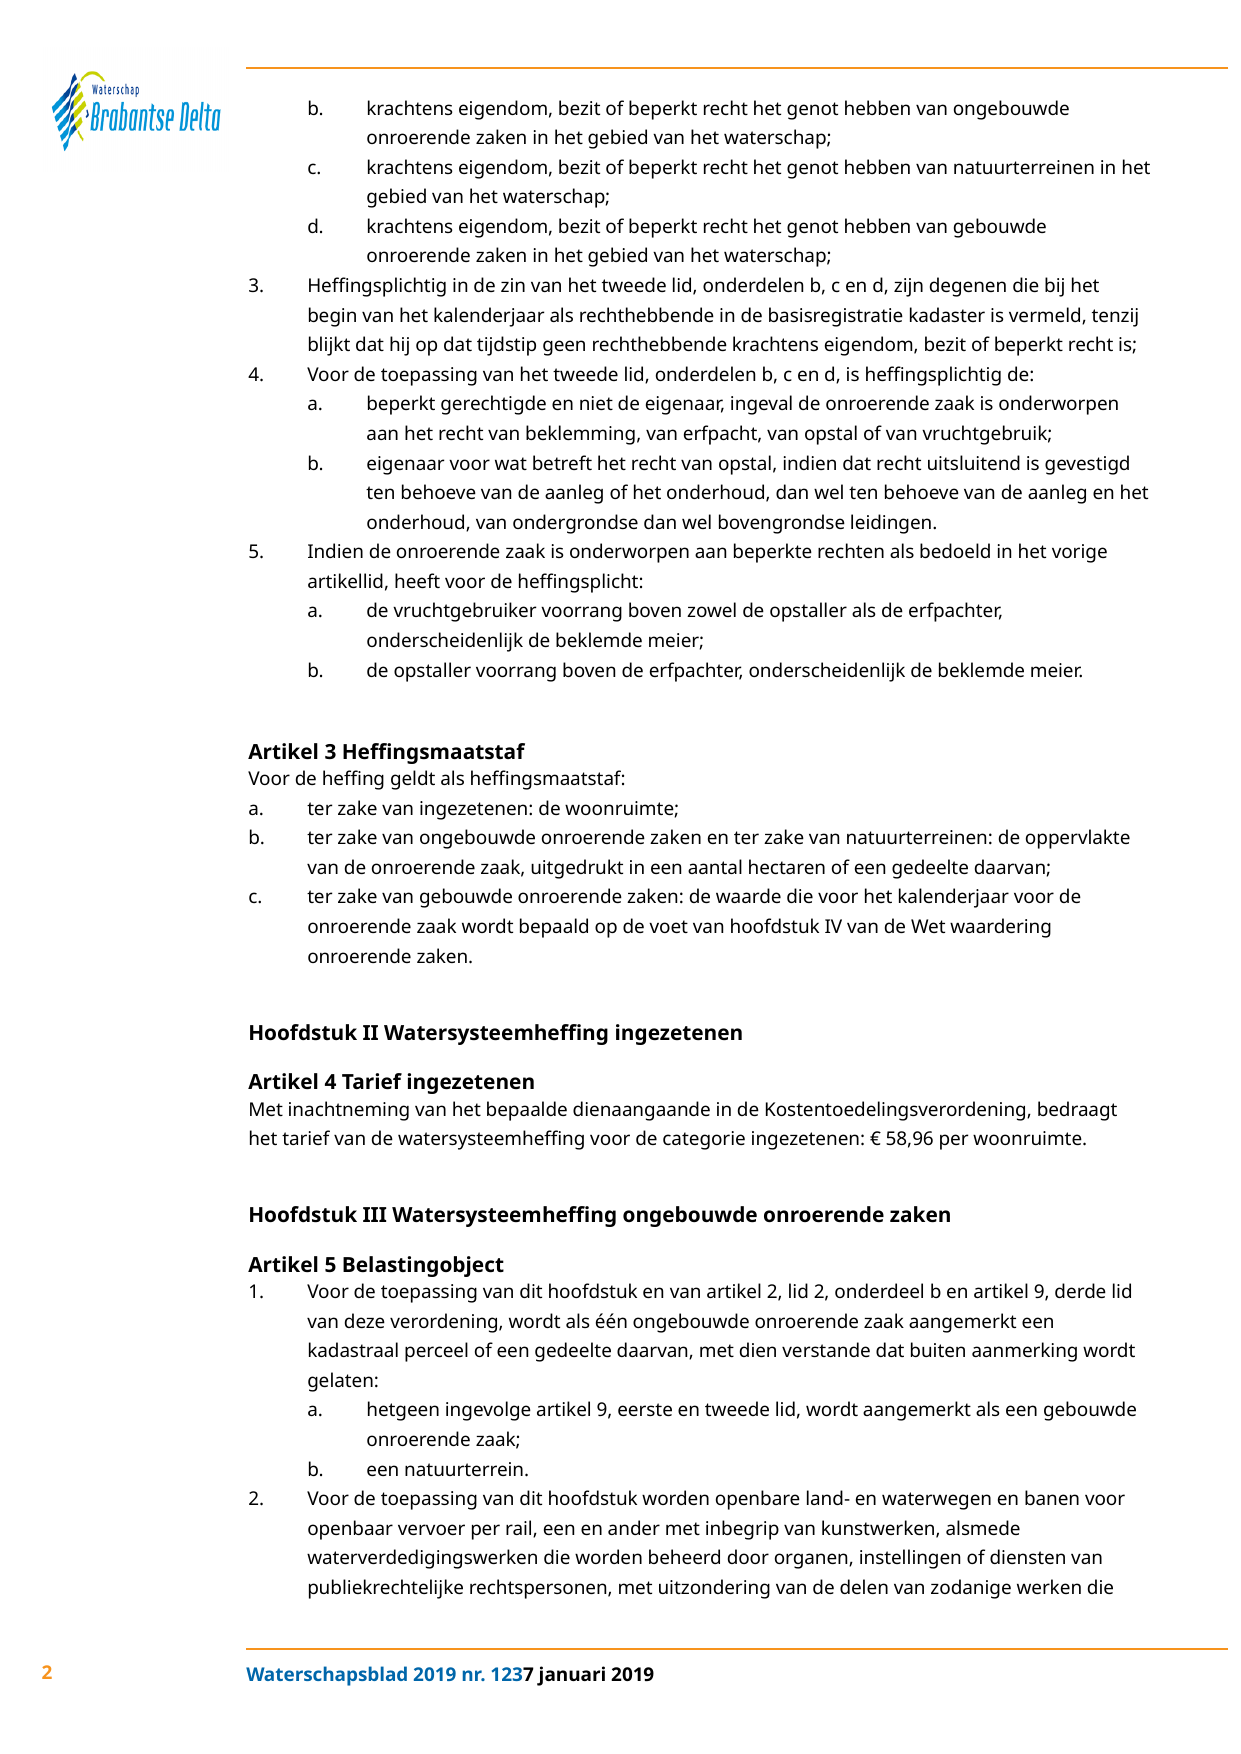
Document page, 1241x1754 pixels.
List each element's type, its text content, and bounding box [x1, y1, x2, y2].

list krachtens eigendom, bezit of beperkt recht het genot hebben van gebouwde onroerende zaken in het gebied van het waterschap; [307, 213, 1152, 268]
text Hoofdstuk II Watersysteemheffing ingezetenen [248, 1018, 1152, 1046]
list eigenaar voor wat betreft het recht van opstal, indien dat recht uitsluitend is gevestigd ten behoeve van de aanleg of het onderhoud, dan wel ten behoeve van de aanleg en het onderhoud, van ondergrondse dan wel bovengrondse leidingen. [307, 450, 1152, 535]
picture [41, 47, 231, 172]
list ter zake van gebouwde onroerende zaken: de waarde die voor het kalenderjaar voor de onroerende zaak wordt bepaald op de voet van hoofdstuk IV van de Wet waardering onroerende zaken. [248, 884, 1152, 968]
text Met inachtneming van het bepaalde dienaangaande in de Kostentoedelingsverordening, bedraagt het tarief van de watersysteemheffing voor de categorie ingezetenen: € 58,96 per woonruimte. [248, 1096, 1152, 1151]
list beperkt gerechtigde en niet de eigenaar, ingeval de onroerende zaak is onderworpen aan het recht van beklemming, van erfpacht, van opstal of van vruchtgebruik; [307, 391, 1152, 446]
list Indien de onroerende zaak is onderworpen aan beperkte rechten als bedoeld in het vorige artikellid, heeft voor de heffingsplicht: [248, 538, 1152, 594]
list Voor de toepassing van dit hoofdstuk en van artikel 2, lid 2, onderdeel b en artikel 9, derde lid van deze verordening, wordt als één ongebouwde onroerende zaak aangemerkt een kadastraal perceel of een gedeelte daarvan, met dien verstande dat buiten aanmerking wordt gelaten: [248, 1278, 1152, 1393]
list krachtens eigendom, bezit of beperkt recht het genot hebben van natuurterreinen in het gebied van het waterschap; [307, 154, 1152, 209]
list ter zake van ongebouwde onroerende zaken en ter zake van natuurterreinen: de oppervlakte van de onroerende zaak, uitgedrukt in een aantal hectaren of een gedeelte daarvan; [248, 824, 1152, 880]
text Voor de heffing geldt als heffingsmaatstaf: [248, 765, 1152, 791]
list Heffingsplichtig in de zin van het tweede lid, onderdelen b, c en d, zijn degenen die bij het begin van het kalenderjaar als rechthebbende in de basisregistratie kadaster is vermeld, tenzij blijkt dat hij op dat tijdstip geen rechthebbende krachtens eigendom, bezit of beperkt recht is; [248, 272, 1152, 357]
text Artikel 4 Tarief ingezetenen [248, 1067, 1152, 1096]
text Hoofdstuk III Watersysteemheffing ongebouwde onroerende zaken [248, 1201, 1152, 1229]
list Voor de toepassing van dit hoofdstuk worden openbare land- en waterwegen en banen voor openbaar vervoer per rail, een en ander met inbegrip van kunstwerken, alsmede waterverdedigingswerken die worden beheerd door organen, instellingen of diensten van publiekrechtelijke rechtspersonen, met uitzondering van de delen van zodanige werken die [248, 1485, 1152, 1600]
text Artikel 3 Heffingsmaatstaf [248, 737, 1152, 765]
list de vruchtgebruiker voorrang boven zowel de opstaller als de erfpachter, onderscheidenlijk de beklemde meier; [307, 598, 1152, 653]
list een natuurterrein. [307, 1456, 1152, 1481]
list ter zake van ingezetenen: de woonruimte; [248, 795, 1152, 821]
list Voor de toepassing van het tweede lid, onderdelen b, c en d, is heffingsplichtig de: [248, 361, 1152, 387]
list de opstaller voorrang boven de erfpachter, onderscheidenlijk de beklemde meier. [307, 657, 1152, 683]
list krachtens eigendom, bezit of beperkt recht het genot hebben van ongebouwde onroerende zaken in het gebied van het waterschap; [307, 95, 1152, 150]
list hetgeen ingevolge artikel 9, eerste en tweede lid, wordt aangemerkt als een gebouwde onroerende zaak; [307, 1397, 1152, 1452]
text Artikel 5 Belastingobject [248, 1250, 1152, 1278]
